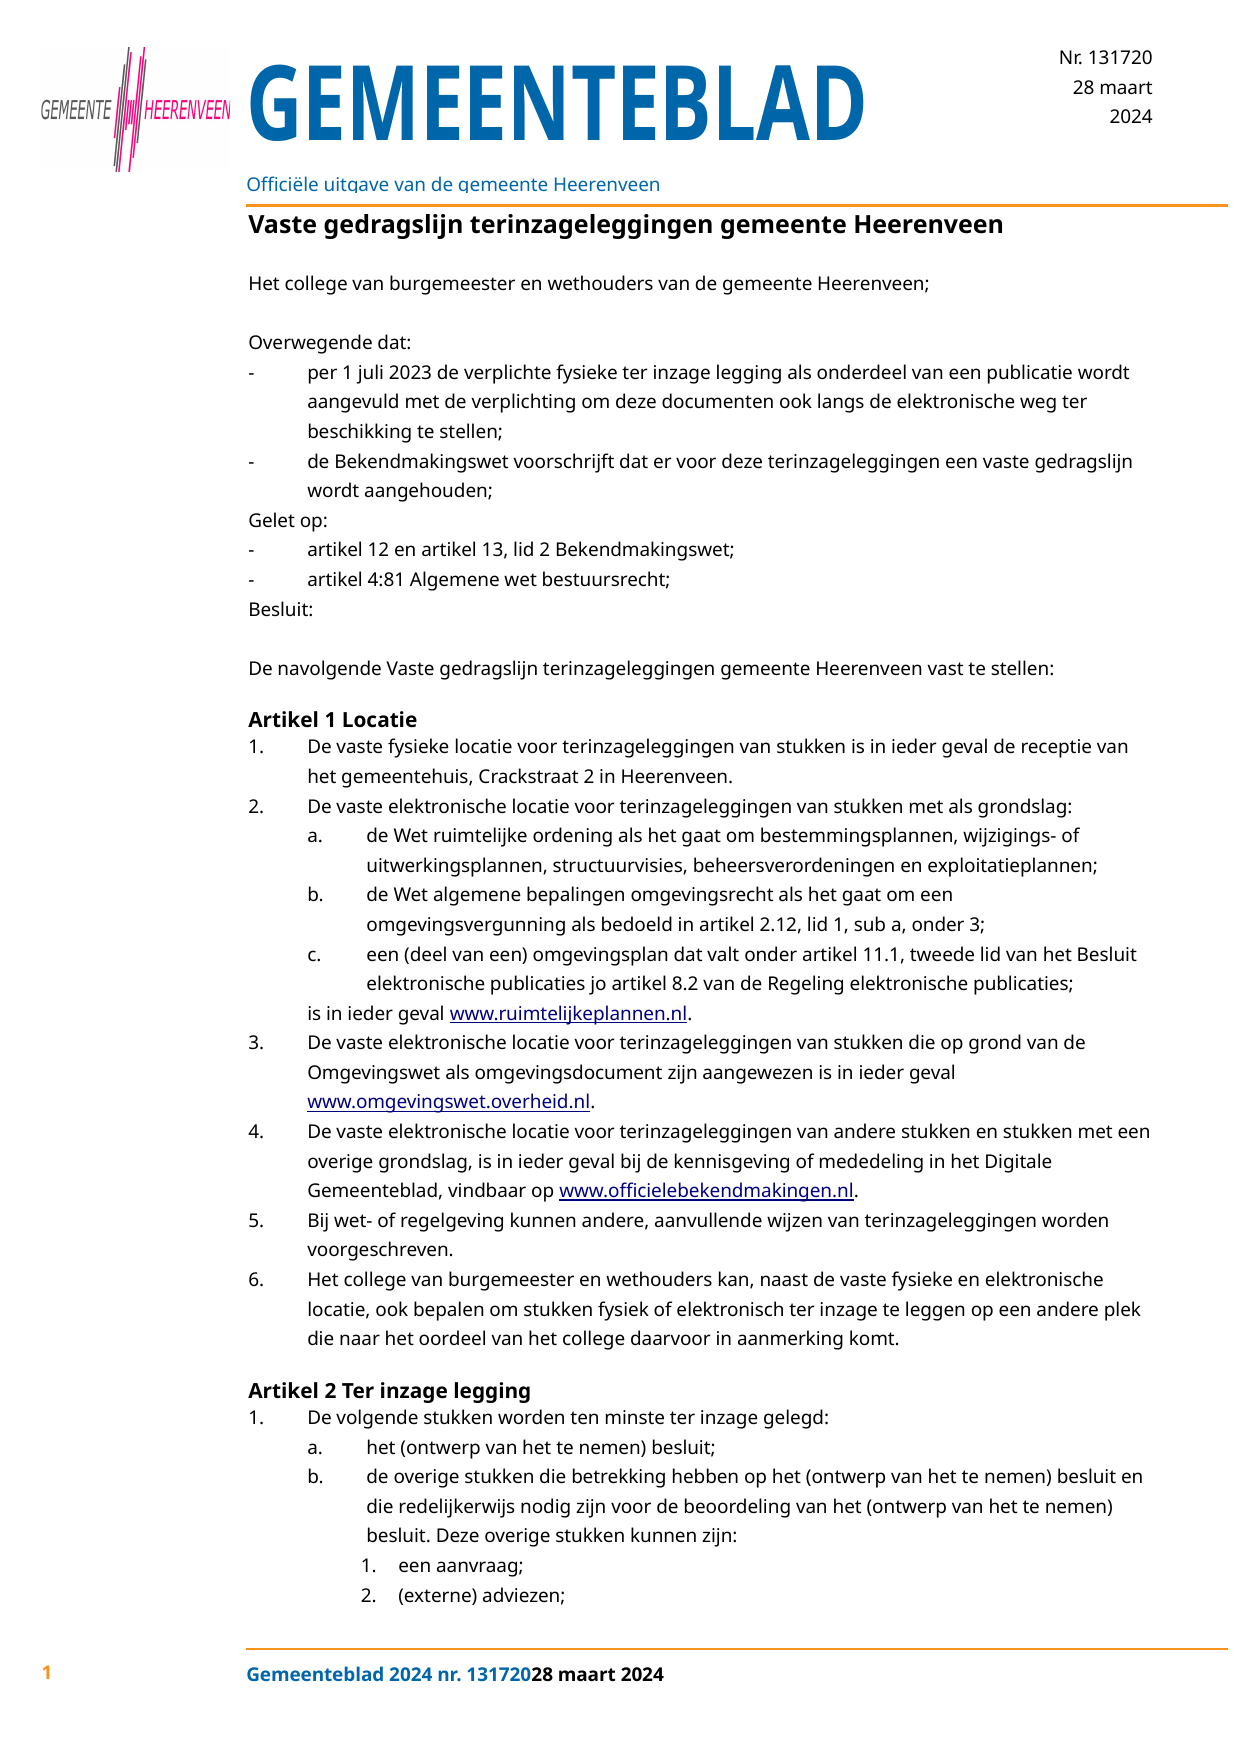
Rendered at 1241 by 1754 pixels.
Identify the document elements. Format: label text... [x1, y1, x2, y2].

list De volgende stukken worden ten minste ter inzage gelegd: [248, 1404, 1152, 1430]
list een (deel van een) omgevingsplan dat valt onder artikel 11.1, tweede lid van het Besluit elektronische publicaties jo artikel 8.2 van de Regeling elektronische publicaties; [307, 941, 1152, 996]
list Het college van burgemeester en wethouders kan, naast de vaste fysieke en elektronische locatie, ook bepalen om stukken fysiek of elektronisch ter inzage te leggen op een andere plek die naar het oordeel van het college daarvoor in aanmerking komt. [248, 1266, 1152, 1351]
text Overwegende dat: [248, 329, 1152, 355]
text Gelet op: [248, 507, 1152, 533]
list is in ieder geval www.ruimtelijkeplannen.nl. [248, 1000, 1152, 1026]
picture [41, 47, 231, 172]
text Vaste gedragslijn terinzageleggingen gemeente Heerenveen [248, 207, 1152, 241]
text Artikel 1 Locatie [248, 705, 1152, 734]
list de Wet algemene bepalingen omgevingsrecht als het gaat om een omgevingsvergunning als bedoeld in artikel 2.12, lid 1, sub a, onder 3; [307, 882, 1152, 937]
list per 1 juli 2023 de verplichte fysieke ter inzage legging als onderdeel van een publicatie wordt aangevuld met de verplichting om deze documenten ook langs de elektronische weg ter beschikking te stellen; [248, 359, 1152, 444]
list de overige stukken die betrekking hebben op het (ontwerp van het te nemen) besluit en die redelijkerwijs nodig zijn voor de beoordeling van het (ontwerp van het te nemen) besluit. Deze overige stukken kunnen zijn: [307, 1463, 1152, 1548]
list (externe) adviezen; [361, 1582, 1152, 1607]
list Bij wet- of regelgeving kunnen andere, aanvullende wijzen van terinzageleggingen worden voorgeschreven. [248, 1207, 1152, 1262]
list een aanvraag; [361, 1552, 1152, 1578]
list het (ontwerp van het te nemen) besluit; [307, 1434, 1152, 1459]
text De navolgende Vaste gedragslijn terinzageleggingen gemeente Heerenveen vast te stellen: [248, 655, 1152, 681]
list artikel 4:81 Algemene wet bestuursrecht; [248, 566, 1152, 592]
list De vaste elektronische locatie voor terinzageleggingen van stukken met als grondslag: [248, 793, 1152, 819]
list de Wet ruimtelijke ordening als het gaat om bestemmingsplannen, wijzigings- of uitwerkingsplannen, structuurvisies, beheersverordeningen en exploitatieplannen; [307, 822, 1152, 878]
list De vaste fysieke locatie voor terinzageleggingen van stukken is in ieder geval de receptie van het gemeentehuis, Crackstraat 2 in Heerenveen. [248, 734, 1152, 789]
list De vaste elektronische locatie voor terinzageleggingen van andere stukken en stukken met een overige grondslag, is in ieder geval bij de kennisgeving of mededeling in het Digitale Gemeenteblad, vindbaar op www.officielebekendmakingen.nl. [248, 1118, 1152, 1203]
text Het college van burgemeester en wethouders van de gemeente Heerenveen; [248, 270, 1152, 296]
text Besluit: [248, 596, 1152, 621]
list de Bekendmakingswet voorschrijft dat er voor deze terinzageleggingen een vaste gedragslijn wordt aangehouden; [248, 448, 1152, 503]
list artikel 12 en artikel 13, lid 2 Bekendmakingswet; [248, 537, 1152, 562]
list De vaste elektronische locatie voor terinzageleggingen van stukken die op grond van de Omgevingswet als omgevingsdocument zijn aangewezen is in ieder geval www.omgevingswet.overheid.nl. [248, 1029, 1152, 1114]
text Artikel 2 Ter inzage legging [248, 1376, 1152, 1404]
